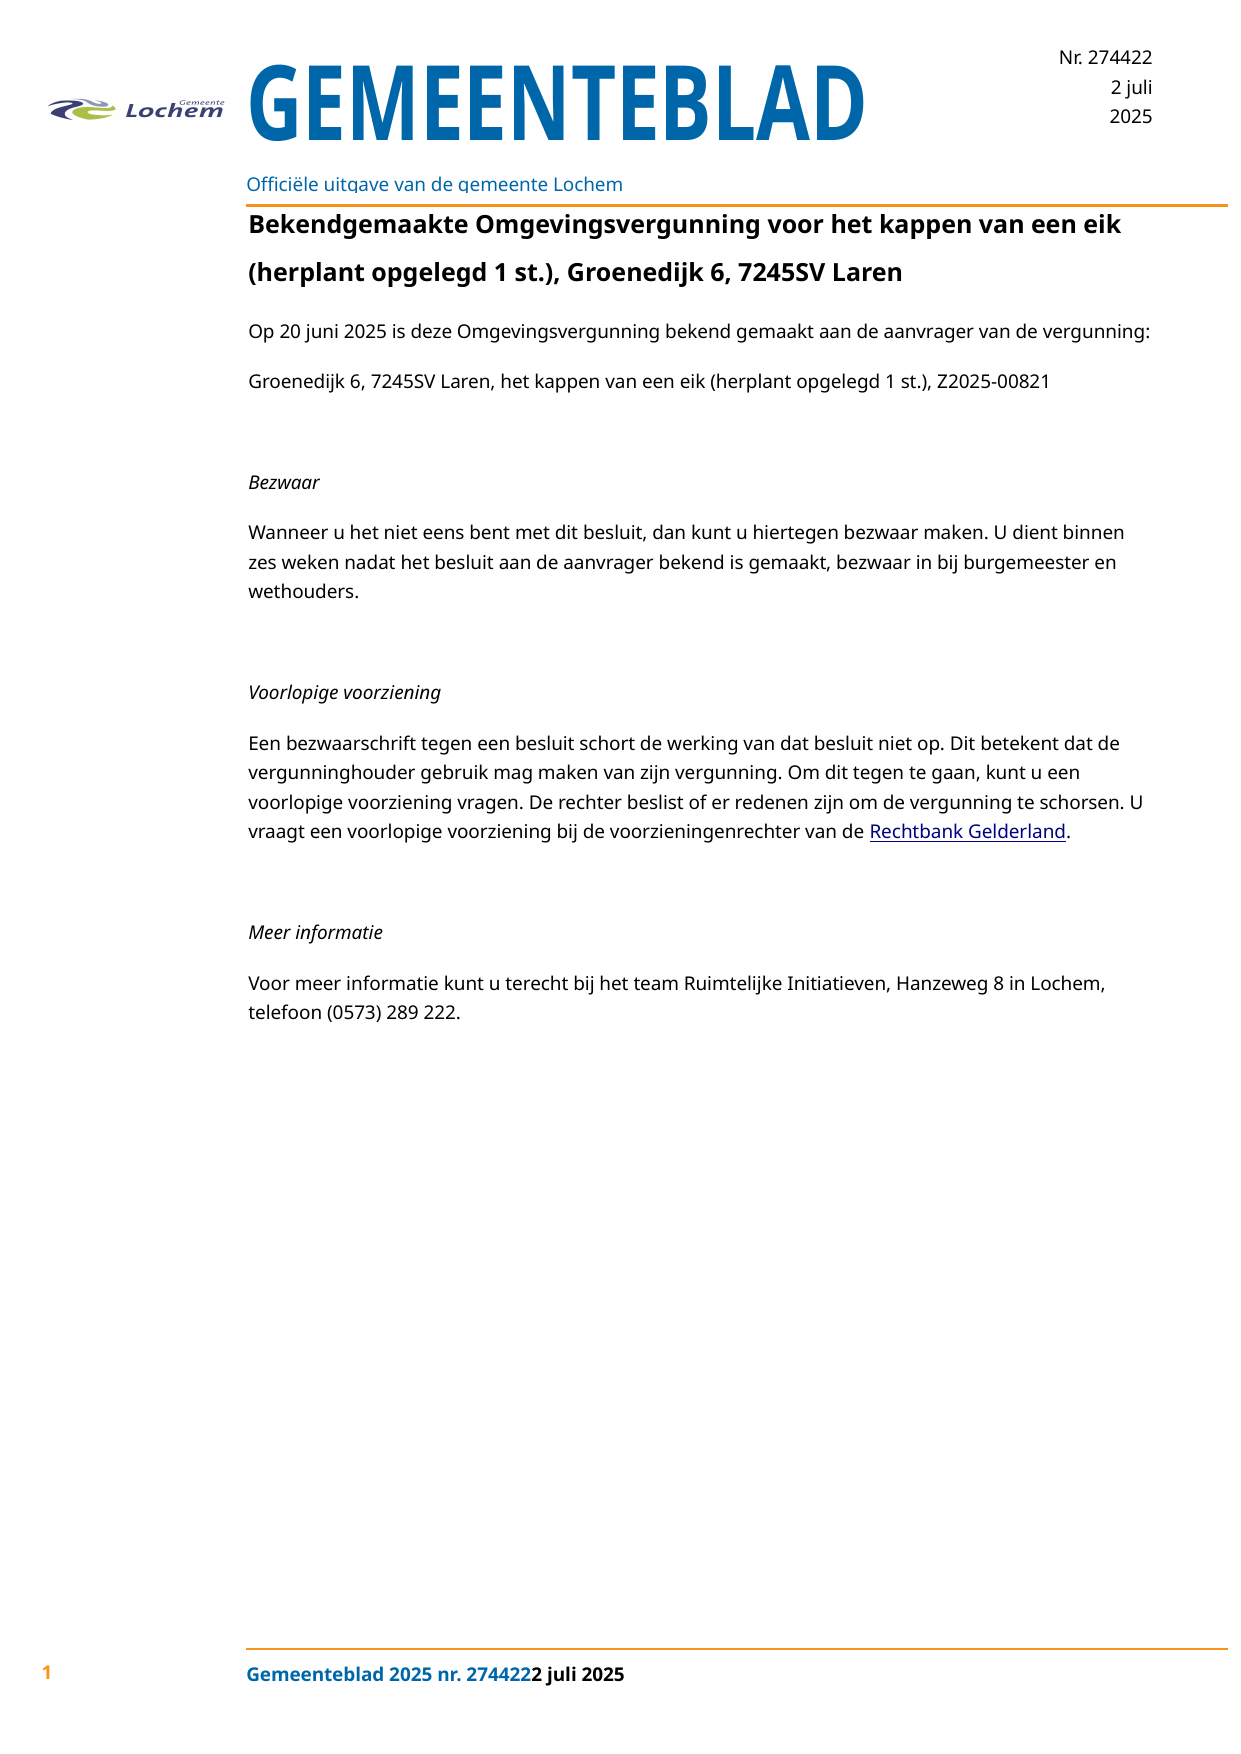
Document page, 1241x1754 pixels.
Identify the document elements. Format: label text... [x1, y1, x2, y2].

text Wanneer u het niet eens bent met dit besluit, dan kunt u hiertegen bezwaar maken. U dient binnen zes weken nadat het besluit aan de aanvrager bekend is gemaakt, bezwaar in bij burgemeester en wethouders. [248, 519, 1152, 604]
text Voorlopige voorziening [248, 679, 1152, 705]
text Groenedijk 6, 7245SV Laren, het kappen van een eik (herplant opgelegd 1 st.), Z2025-00821 [248, 368, 1152, 394]
text Een bezwaarschrift tegen een besluit schort de werking van dat besluit niet op. Dit betekent dat de vergunninghouder gebruik mag maken van zijn vergunning. Om dit tegen te gaan, kunt u een voorlopige voorziening vragen. De rechter beslist of er redenen zijn om de vergunning te schorsen. U vraagt een voorlopige voorziening bij de voorzieningenrechter van de Rechtbank Gelderland. [248, 730, 1152, 844]
text Meer informatie [248, 919, 1152, 945]
text Bekendgemaakte Omgevingsvergunning voor het kappen van een eik (herplant opgelegd 1 st.), Groenedijk 6, 7245SV Laren [248, 207, 1152, 288]
text Voor meer informatie kunt u terecht bij het team Ruimtelijke Initiatieven, Hanzeweg 8 in Lochem, telefoon (0573) 289 222. [248, 970, 1152, 1025]
picture [41, 47, 231, 172]
text Op 20 juni 2025 is deze Omgevingsvergunning bekend gemaakt aan de aanvrager van de vergunning: [248, 318, 1152, 344]
text Bezwaar [248, 469, 1152, 495]
